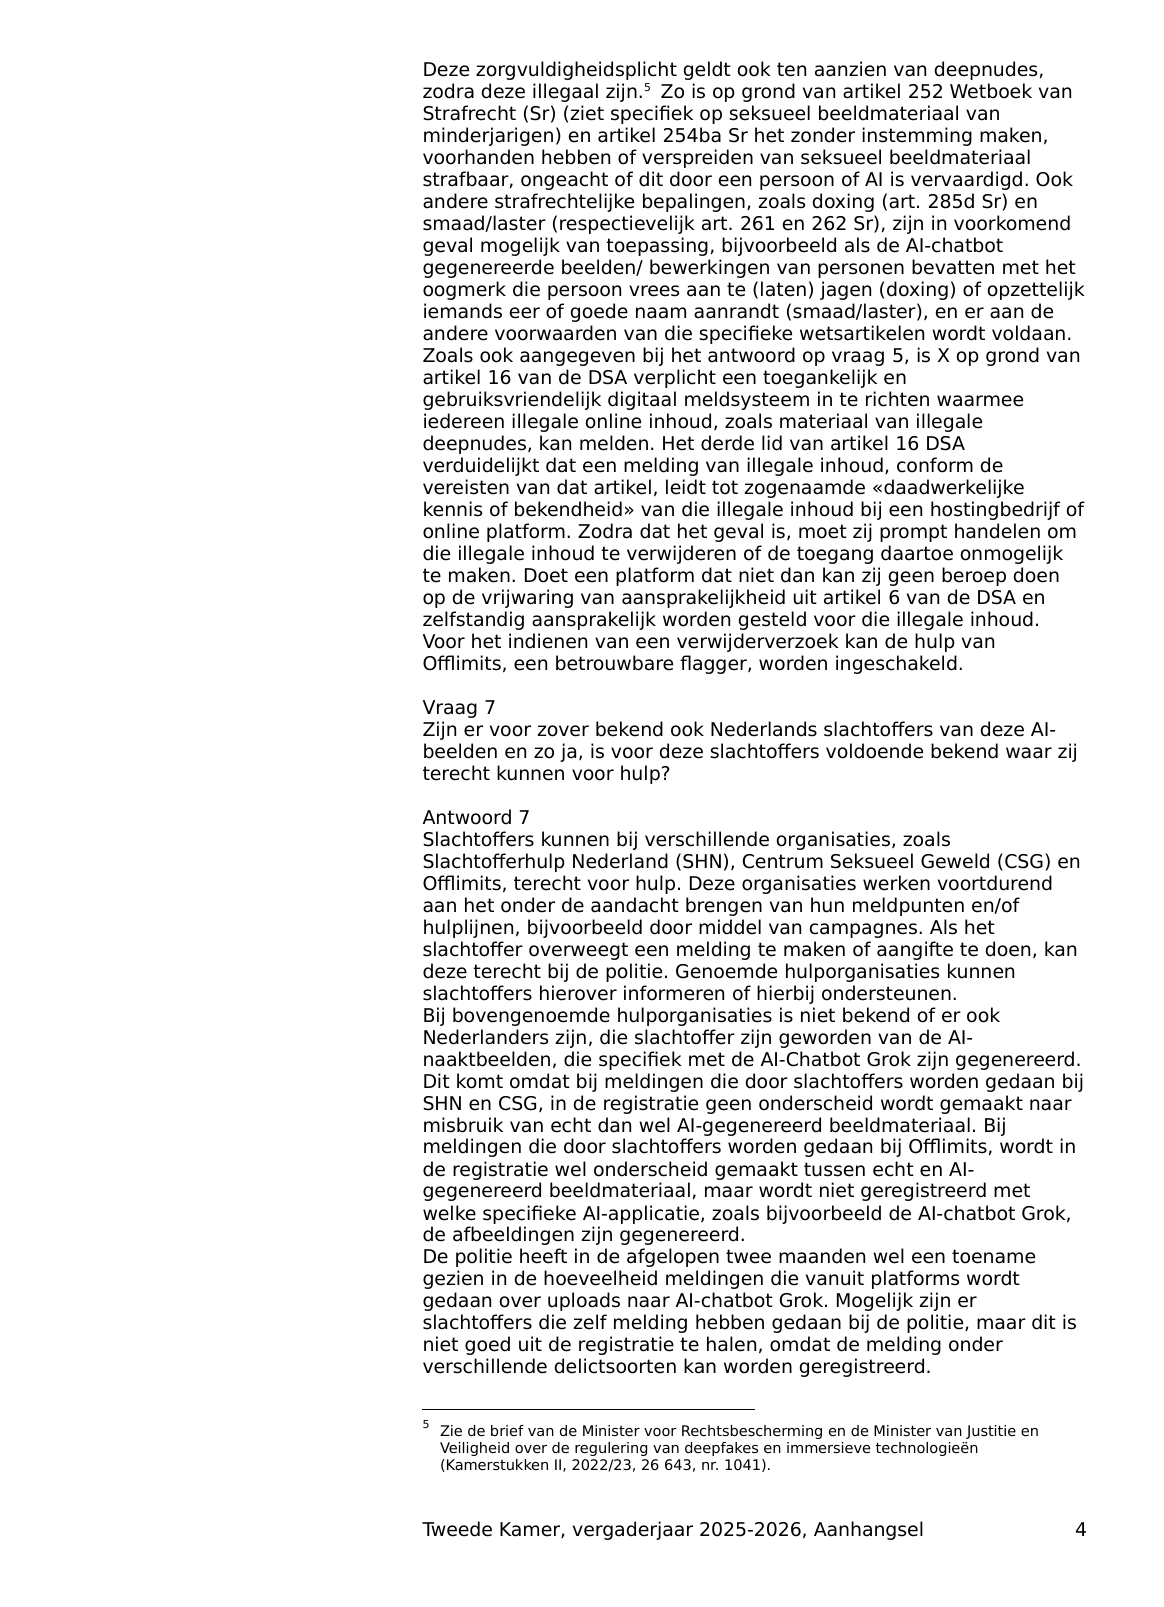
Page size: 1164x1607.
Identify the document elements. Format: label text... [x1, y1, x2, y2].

text Deze zorgvuldigheidsplicht geldt ook ten aanzien van deepnudes, zodra deze illegaal zijn. Zo is op grond van artikel 252 Wetboek van Strafrecht (Sr) (ziet specifiek op seksueel beeldmateriaal van minderjarigen) en artikel 254ba Sr het zonder instemming maken, voorhanden hebben of verspreiden van seksueel beeldmateriaal strafbaar, ongeacht of dit door een persoon of AI is vervaardigd. Ook andere strafrechtelijke bepalingen, zoals doxing (art. 285d Sr) en smaad/laster (respectievelijk art. 261 en 262 Sr), zijn in voorkomend geval mogelijk van toepassing, bijvoorbeeld als de AI-chatbot gegenereerde beelden/ bewerkingen van personen bevatten met het oogmerk die persoon vrees aan te (laten) jagen (doxing) of opzettelijk iemands eer of goede naam aanrandt (smaad/laster), en er aan de andere voorwaarden van die specifieke wetsartikelen wordt voldaan. [422, 59, 1087, 345]
text De politie heeft in de afgelopen twee maanden wel een toename gezien in de hoeveelheid meldingen die vanuit platforms wordt gedaan over uploads naar AI-chatbot Grok. Mogelijk zijn er slachtoffers die zelf melding hebben gedaan bij de politie, maar dit is niet goed uit de registratie te halen, omdat de melding onder verschillende delictsoorten kan worden geregistreerd. [422, 1246, 1087, 1378]
text Zie de brief van de Minister voor Rechtsbescherming en de Minister van Justitie en Veiligheid over de regulering van deepfakes en immersieve technologieën (Kamerstukken II, 2022/23, 26 643, nr. 1041). [422, 1418, 1087, 1474]
text Slachtoffers kunnen bij verschillende organisaties, zoals Slachtofferhulp Nederland (SHN), Centrum Seksueel Geweld (CSG) en Offlimits, terecht voor hulp. Deze organisaties werken voortdurend aan het onder de aandacht brengen van hun meldpunten en/of hulplijnen, bijvoorbeeld door middel van campagnes. Als het slachtoffer overweegt een melding te maken of aangifte te doen, kan deze terecht bij de politie. Genoemde hulporganisaties kunnen slachtoffers hierover informeren of hierbij ondersteunen. [422, 829, 1087, 1004]
text Bij bovengenoemde hulporganisaties is niet bekend of er ook Nederlanders zijn, die slachtoffer zijn geworden van de AI-naaktbeelden, die specifiek met de AI-Chatbot Grok zijn gegenereerd. Dit komt omdat bij meldingen die door slachtoffers worden gedaan bij SHN en CSG, in de registratie geen onderscheid wordt gemaakt naar misbruik van echt dan wel AI-gegenereerd beeldmateriaal. Bij meldingen die door slachtoffers worden gedaan bij Offlimits, wordt in de registratie wel onderscheid gemaakt tussen echt en AI-gegenereerd beeldmateriaal, maar wordt niet geregistreerd met welke specifieke AI-applicatie, zoals bijvoorbeeld de AI-chatbot Grok, de afbeeldingen zijn gegenereerd. [422, 1004, 1087, 1246]
text Zijn er voor zover bekend ook Nederlands slachtoffers van deze AI-beelden en zo ja, is voor deze slachtoffers voldoende bekend waar zij terecht kunnen voor hulp? [422, 719, 1087, 784]
text Zoals ook aangegeven bij het antwoord op vraag 5, is X op grond van artikel 16 van de DSA verplicht een toegankelijk en gebruiksvriendelijk digitaal meldsysteem in te richten waarmee iedereen illegale online inhoud, zoals materiaal van illegale deepnudes, kan melden. Het derde lid van artikel 16 DSA verduidelijkt dat een melding van illegale inhoud, conform de vereisten van dat artikel, leidt tot zogenaamde «daadwerkelijke kennis of bekendheid» van die illegale inhoud bij een hostingbedrijf of online platform. Zodra dat het geval is, moet zij prompt handelen om die illegale inhoud te verwijderen of de toegang daartoe onmogelijk te maken. Doet een platform dat niet dan kan zij geen beroep doen op de vrijwaring van aansprakelijkheid uit artikel 6 van de DSA en zelfstandig aansprakelijk worden gesteld voor die illegale inhoud. Voor het indienen van een verwijderverzoek kan de hulp van Offlimits, een betrouwbare flagger, worden ingeschakeld. [422, 345, 1087, 674]
text Antwoord 7 [422, 807, 1087, 829]
text Vraag 7 [422, 697, 1087, 719]
